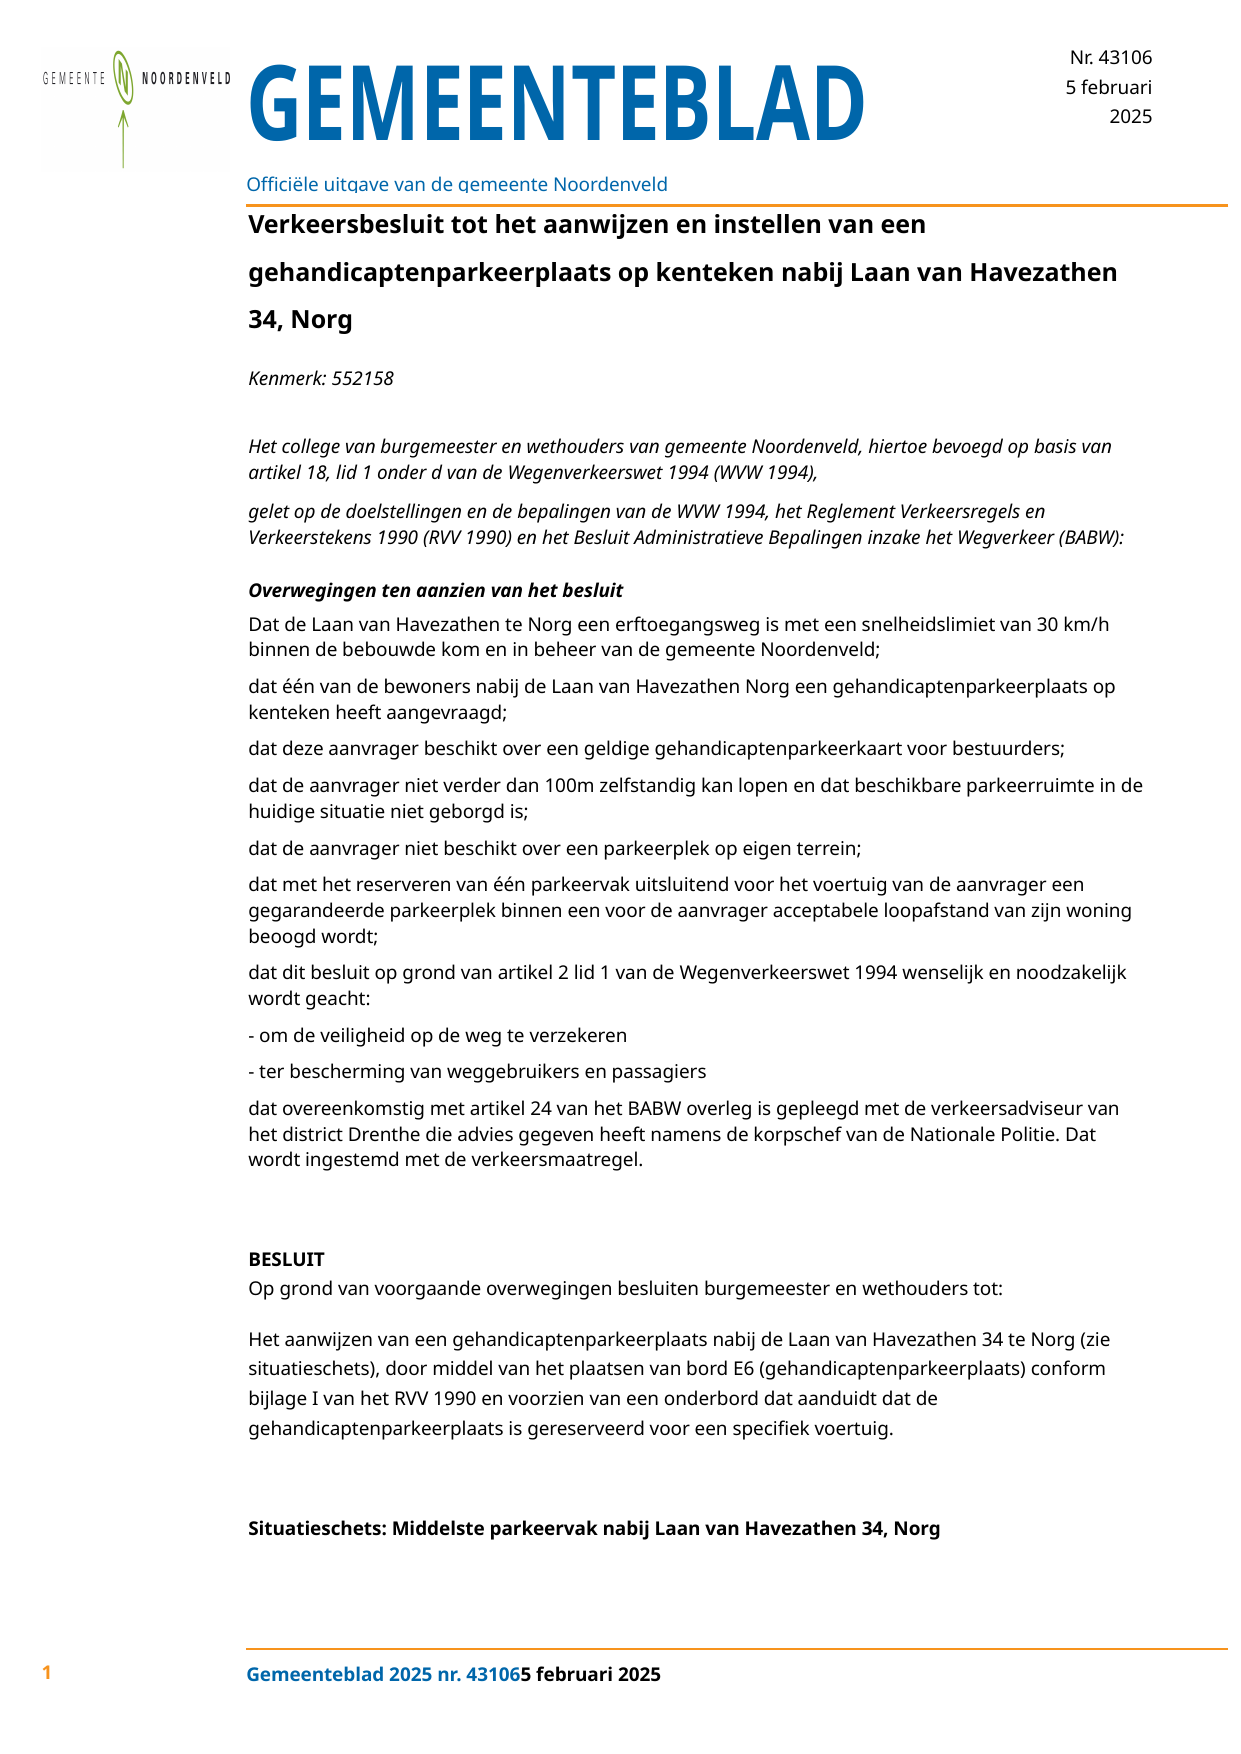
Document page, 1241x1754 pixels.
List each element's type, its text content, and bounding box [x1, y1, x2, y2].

text Situatieschets: Middelste parkeervak nabij Laan van Havezathen 34, Norg [248, 1516, 1152, 1541]
text Kenmerk: 552158 [248, 366, 1152, 391]
text dat deze aanvrager beschikt over een geldige gehandicaptenparkeerkaart voor bestuurders; [248, 736, 1152, 761]
text - ter bescherming van weggebruikers en passagiers [248, 1058, 1152, 1084]
text Het college van burgemeester en wethouders van gemeente Noordenveld, hiertoe bevoegd op basis van artikel 18, lid 1 onder d van de Wegenverkeerswet 1994 (WVW 1994), [248, 433, 1152, 485]
text Verkeersbesluit tot het aanwijzen en instellen van een gehandicaptenparkeerplaats op kenteken nabij Laan van Havezathen 34, Norg [248, 207, 1152, 336]
picture [41, 47, 231, 172]
text gelet op de doelstellingen en de bepalingen van de WVW 1994, het Reglement Verkeersregels en Verkeerstekens 1990 (RVV 1990) en het Besluit Administratieve Bepalingen inzake het Wegverkeer (BABW): [248, 498, 1152, 550]
text Dat de Laan van Havezathen te Norg een erftoegangsweg is met een snelheidslimiet van 30 km/h binnen de bebouwde kom en in beheer van de gemeente Noordenveld; [248, 611, 1152, 662]
text dat met het reserveren van één parkeervak uitsluitend voor het voertuig van de aanvrager een gegarandeerde parkeerplek binnen een voor de aanvrager acceptabele loopafstand van zijn woning beoogd wordt; [248, 871, 1152, 948]
text Overwegingen ten aanzien van het besluit [248, 577, 1152, 602]
text Het aanwijzen van een gehandicaptenparkeerplaats nabij de Laan van Havezathen 34 te Norg (zie situatieschets), door middel van het plaatsen van bord E6 (gehandicaptenparkeerplaats) conform bijlage I van het RVV 1990 en voorzien van een onderbord dat aanduidt dat de gehandicaptenparkeerplaats is gereserveerd voor een specifiek voertuig. [248, 1326, 1152, 1441]
text dat één van de bewoners nabij de Laan van Havezathen Norg een gehandicaptenparkeerplaats op kenteken heeft aangevraagd; [248, 673, 1152, 725]
text dat de aanvrager niet verder dan 100m zelfstandig kan lopen en dat beschikbare parkeerruimte in de huidige situatie niet geborgd is; [248, 772, 1152, 824]
text dat overeenkomstig met artikel 24 van het BABW overleg is gepleegd met de verkeersadviseur van het district Drenthe die advies gegeven heeft namens de korpschef van de Nationale Politie. Dat wordt ingestemd met de verkeersmaatregel. [248, 1095, 1152, 1172]
text Op grond van voorgaande overwegingen besluiten burgemeester en wethouders tot: [248, 1276, 1152, 1301]
text dat dit besluit op grond van artikel 2 lid 1 van de Wegenverkeerswet 1994 wenselijk en noodzakelijk wordt geacht: [248, 959, 1152, 1011]
text - om de veiligheid op de weg te verzekeren [248, 1022, 1152, 1048]
text BESLUIT [248, 1246, 1152, 1272]
text dat de aanvrager niet beschikt over een parkeerplek op eigen terrein; [248, 835, 1152, 860]
